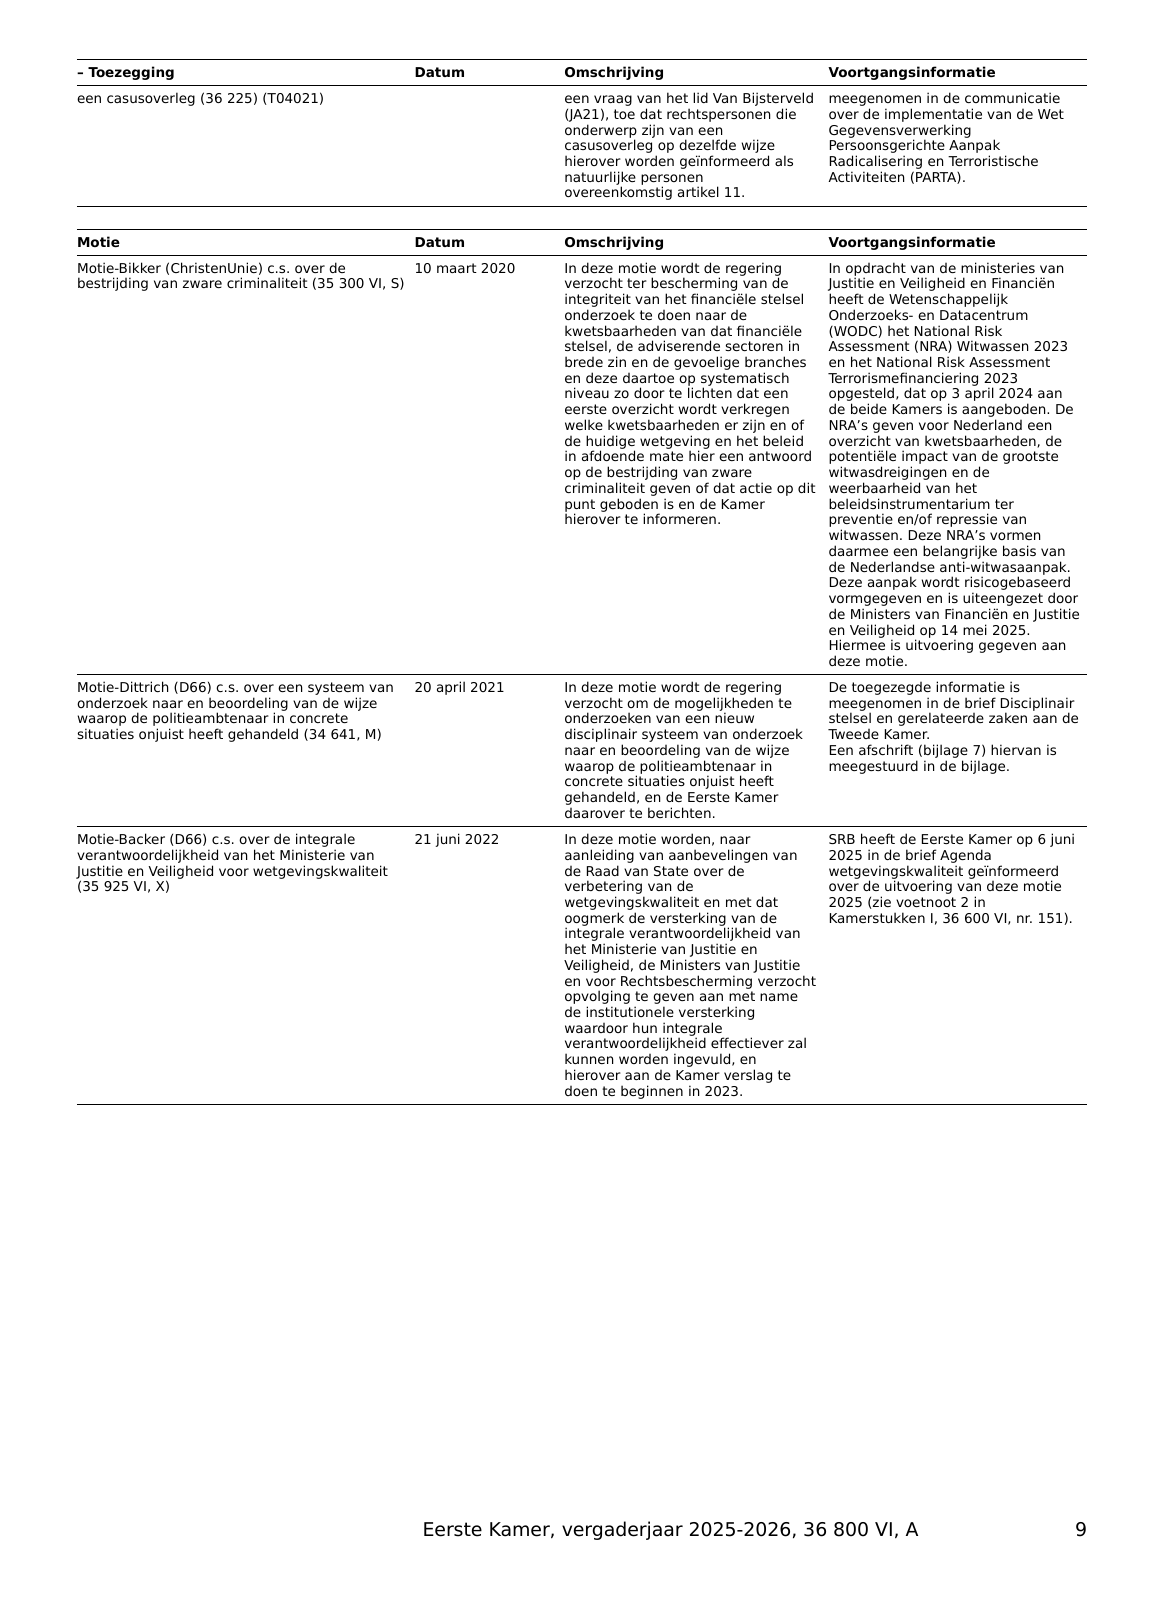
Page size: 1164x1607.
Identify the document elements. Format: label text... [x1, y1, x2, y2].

table_cell 21 juni 2022 [409, 827, 558, 1104]
table_cell [409, 86, 558, 206]
table_cell een vraag van het lid Van Bijsterveld (JA21), toe dat rechtspersonen die onderwerp zijn van een casusoverleg op dezelfde wijze hierover worden geïnformeerd als natuurlijke personen overeenkomstig artikel 11. [558, 86, 822, 206]
table_cell Motie-Bikker (ChristenUnie) c.s. over de bestrijding van zware criminaliteit (35 300 VI, S) [77, 256, 408, 674]
table_header Omschrijving [558, 230, 822, 255]
table_cell een casusoverleg (36 225) (T04021) [77, 86, 408, 206]
table_header Datum [409, 60, 558, 85]
table_cell In deze motie wordt de regering verzocht om de mogelijkheden te onderzoeken van een nieuw disciplinair systeem van onderzoek naar en beoordeling van de wijze waarop de politieambtenaar in concrete situaties onjuist heeft gehandeld, en de Eerste Kamer daarover te berichten. [558, 675, 822, 826]
table_cell 10 maart 2020 [409, 256, 558, 674]
table_cell meegenomen in de communicatie over de implementatie van de Wet Gegevensverwerking Persoonsgerichte Aanpak Radicalisering en Terroristische Activiteiten (PARTA). [823, 86, 1087, 206]
table_header Omschrijving [558, 60, 822, 85]
table_header Voortgangsinformatie [823, 60, 1087, 85]
table_header – Toezegging [77, 60, 408, 85]
table_cell In opdracht van de ministeries van Justitie en Veiligheid en Financiën heeft de Wetenschappelijk Onderzoeks- en Datacentrum (WODC) het National Risk Assessment (NRA) Witwassen 2023 en het National Risk Assessment Terrorismefinanciering 2023 opgesteld, dat op 3 april 2024 aan de beide Kamers is aangeboden. De NRA’s geven voor Nederland een overzicht van kwetsbaarheden, de potentiële impact van de grootste witwasdreigingen en de weerbaarheid van het beleidsinstrumentarium ter preventie en/of repressie van witwassen. Deze NRA’s vormen daarmee een belangrijke basis van de Nederlandse anti-witwasaanpak. Deze aanpak wordt risicogebaseerd vormgegeven en is uiteengezet door de Ministers van Financiën en Justitie en Veiligheid op 14 mei 2025. Hiermee is uitvoering gegeven aan deze motie. [823, 256, 1087, 674]
table_cell Motie-Dittrich (D66) c.s. over een systeem van onderzoek naar en beoordeling van de wijze waarop de politieambtenaar in concrete situaties onjuist heeft gehandeld (34 641, M) [77, 675, 408, 826]
table_cell In deze motie worden, naar aanleiding van aanbevelingen van de Raad van State over de verbetering van de wetgevingskwaliteit en met dat oogmerk de versterking van de integrale verantwoordelijkheid van het Ministerie van Justitie en Veiligheid, de Ministers van Justitie en voor Rechtsbescherming verzocht opvolging te geven aan met name de institutionele versterking waardoor hun integrale verantwoordelijkheid effectiever zal kunnen worden ingevuld, en hierover aan de Kamer verslag te doen te beginnen in 2023. [558, 827, 822, 1104]
table_cell 20 april 2021 [409, 675, 558, 826]
table_cell Motie-Backer (D66) c.s. over de integrale verantwoordelijkheid van het Ministerie van Justitie en Veiligheid voor wetgevingskwaliteit (35 925 VI, X) [77, 827, 408, 1104]
table_header Motie [77, 230, 408, 255]
table_cell SRB heeft de Eerste Kamer op 6 juni 2025 in de brief Agenda wetgevingskwaliteit geïnformeerd over de uitvoering van deze motie 2025 (zie voetnoot 2 in Kamerstukken I, 36 600 VI, nr. 151). [823, 827, 1087, 1104]
table_header Voortgangsinformatie [823, 230, 1087, 255]
table_cell De toegezegde informatie is meegenomen in de brief Disciplinair stelsel en gerelateerde zaken aan de Tweede Kamer. Een afschrift (bijlage 7) hiervan is meegestuurd in de bijlage. [823, 675, 1087, 826]
table_header Datum [409, 230, 558, 255]
table_cell In deze motie wordt de regering verzocht ter bescherming van de integriteit van het financiële stelsel onderzoek te doen naar de kwetsbaarheden van dat financiële stelsel, de adviserende sectoren in brede zin en de gevoelige branches en deze daartoe op systematisch niveau zo door te lichten dat een eerste overzicht wordt verkregen welke kwetsbaarheden er zijn en of de huidige wetgeving en het beleid in afdoende mate hier een antwoord op de bestrijding van zware criminaliteit geven of dat actie op dit punt geboden is en de Kamer hierover te informeren. [558, 256, 822, 674]
